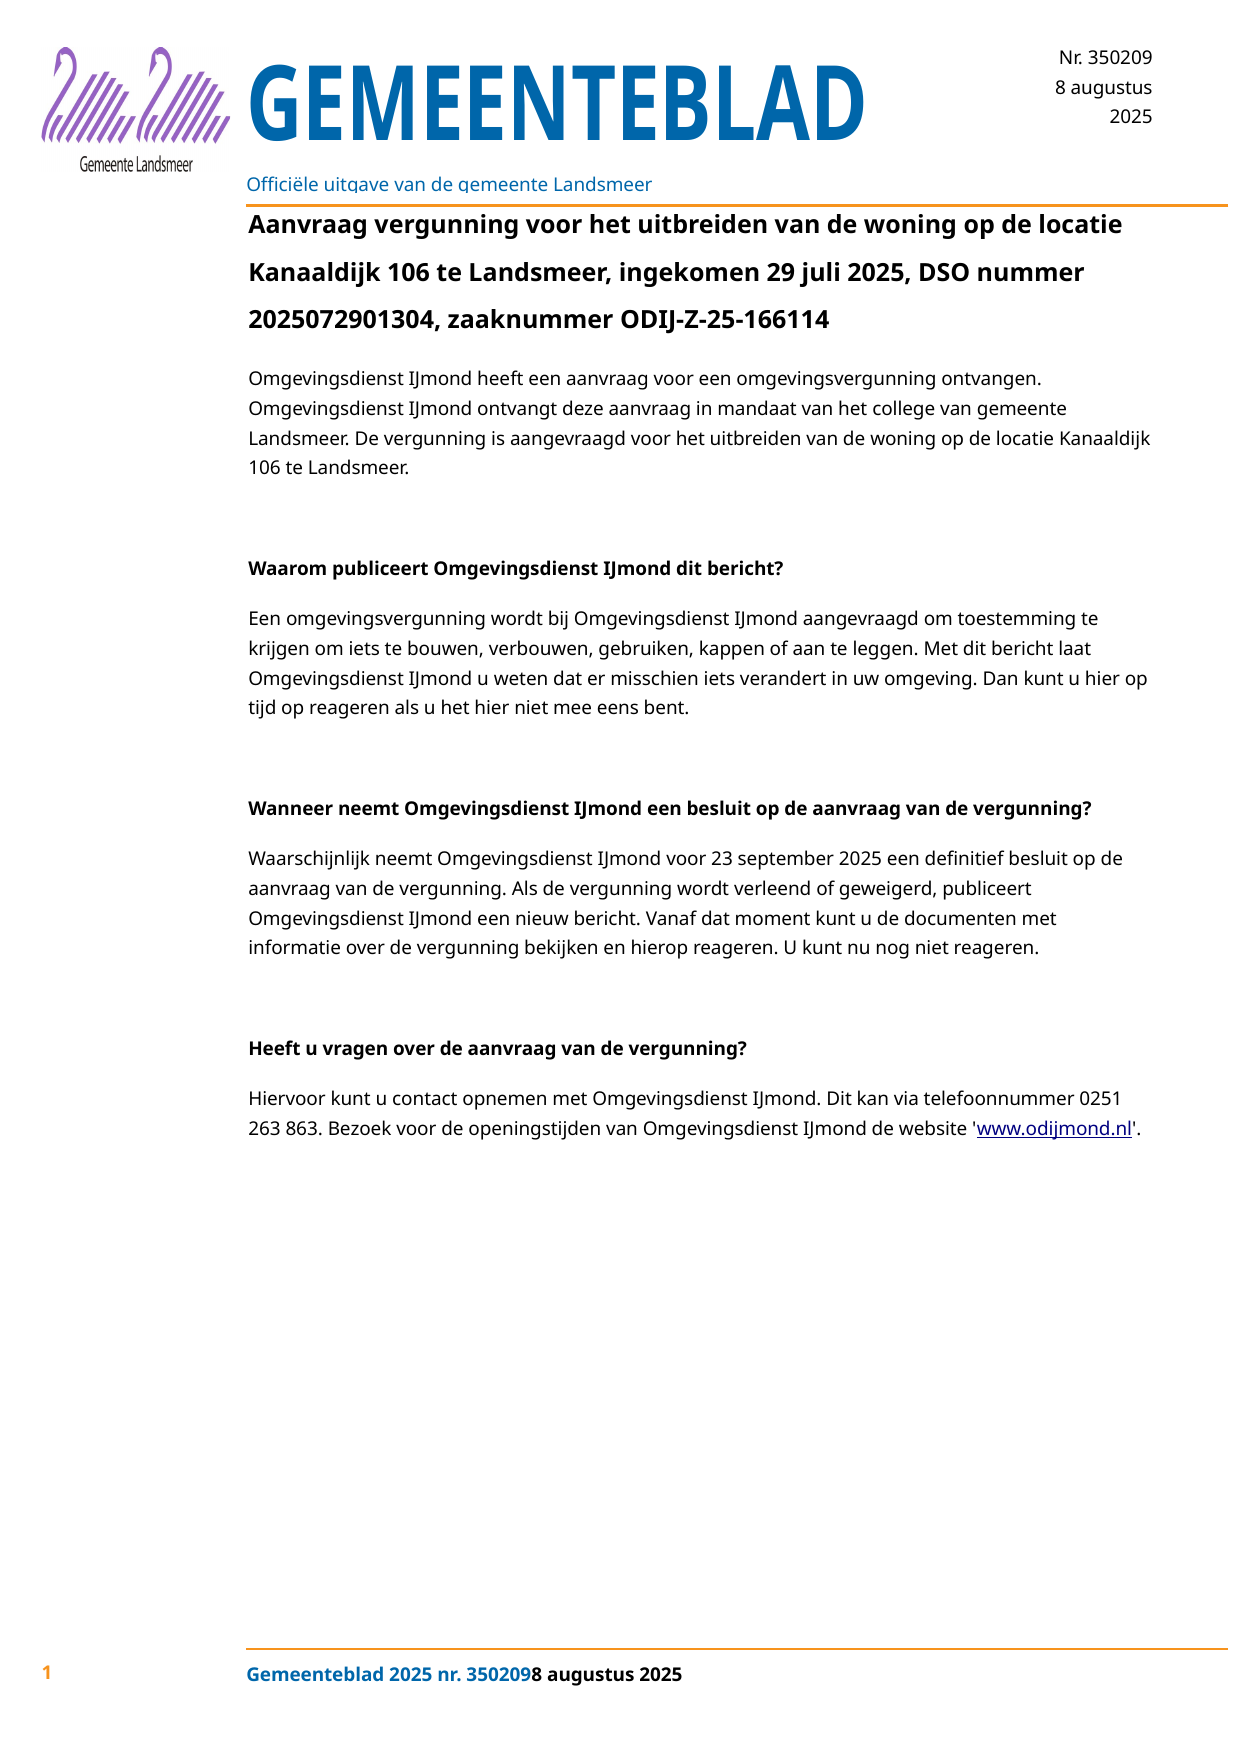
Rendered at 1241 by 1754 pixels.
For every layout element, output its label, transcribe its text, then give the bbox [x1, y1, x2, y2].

text Hiervoor kunt u contact opnemen met Omgevingsdienst IJmond. Dit kan via telefoonnummer 0251 263 863. Bezoek voor de openingstijden van Omgevingsdienst IJmond de website 'www.odijmond.nl'. [248, 1086, 1152, 1141]
text Heeft u vragen over de aanvraag van de vergunning? [248, 1035, 1152, 1061]
text Een omgevingsvergunning wordt bij Omgevingsdienst IJmond aangevraagd om toestemming te krijgen om iets te bouwen, verbouwen, gebruiken, kappen of aan te leggen. Met dit bericht laat Omgevingsdienst IJmond u weten dat er misschien iets verandert in uw omgeving. Dan kunt u hier op tijd op reageren als u het hier niet mee eens bent. [248, 606, 1152, 720]
text Aanvraag vergunning voor het uitbreiden van de woning op de locatie Kanaaldijk 106 te Landsmeer, ingekomen 29 juli 2025, DSO nummer 2025072901304, zaaknummer ODIJ-Z-25-166114 [248, 207, 1152, 336]
text Waarschijnlijk neemt Omgevingsdienst IJmond voor 23 september 2025 een definitief besluit op de aanvraag van de vergunning. Als de vergunning wordt verleend of geweigerd, publiceert Omgevingsdienst IJmond een nieuw bericht. Vanaf dat moment kunt u de documenten met informatie over de vergunning bekijken en hierop reageren. U kunt nu nog niet reageren. [248, 846, 1152, 960]
text Omgevingsdienst IJmond heeft een aanvraag voor een omgevingsvergunning ontvangen. Omgevingsdienst IJmond ontvangt deze aanvraag in mandaat van het college van gemeente Landsmeer. De vergunning is aangevraagd voor het uitbreiden van de woning op de locatie Kanaaldijk 106 te Landsmeer. [248, 366, 1152, 480]
text Waarom publiceert Omgevingsdienst IJmond dit bericht? [248, 555, 1152, 581]
picture [41, 47, 231, 172]
text Wanneer neemt Omgevingsdienst IJmond een besluit op de aanvraag van de vergunning? [248, 795, 1152, 821]
